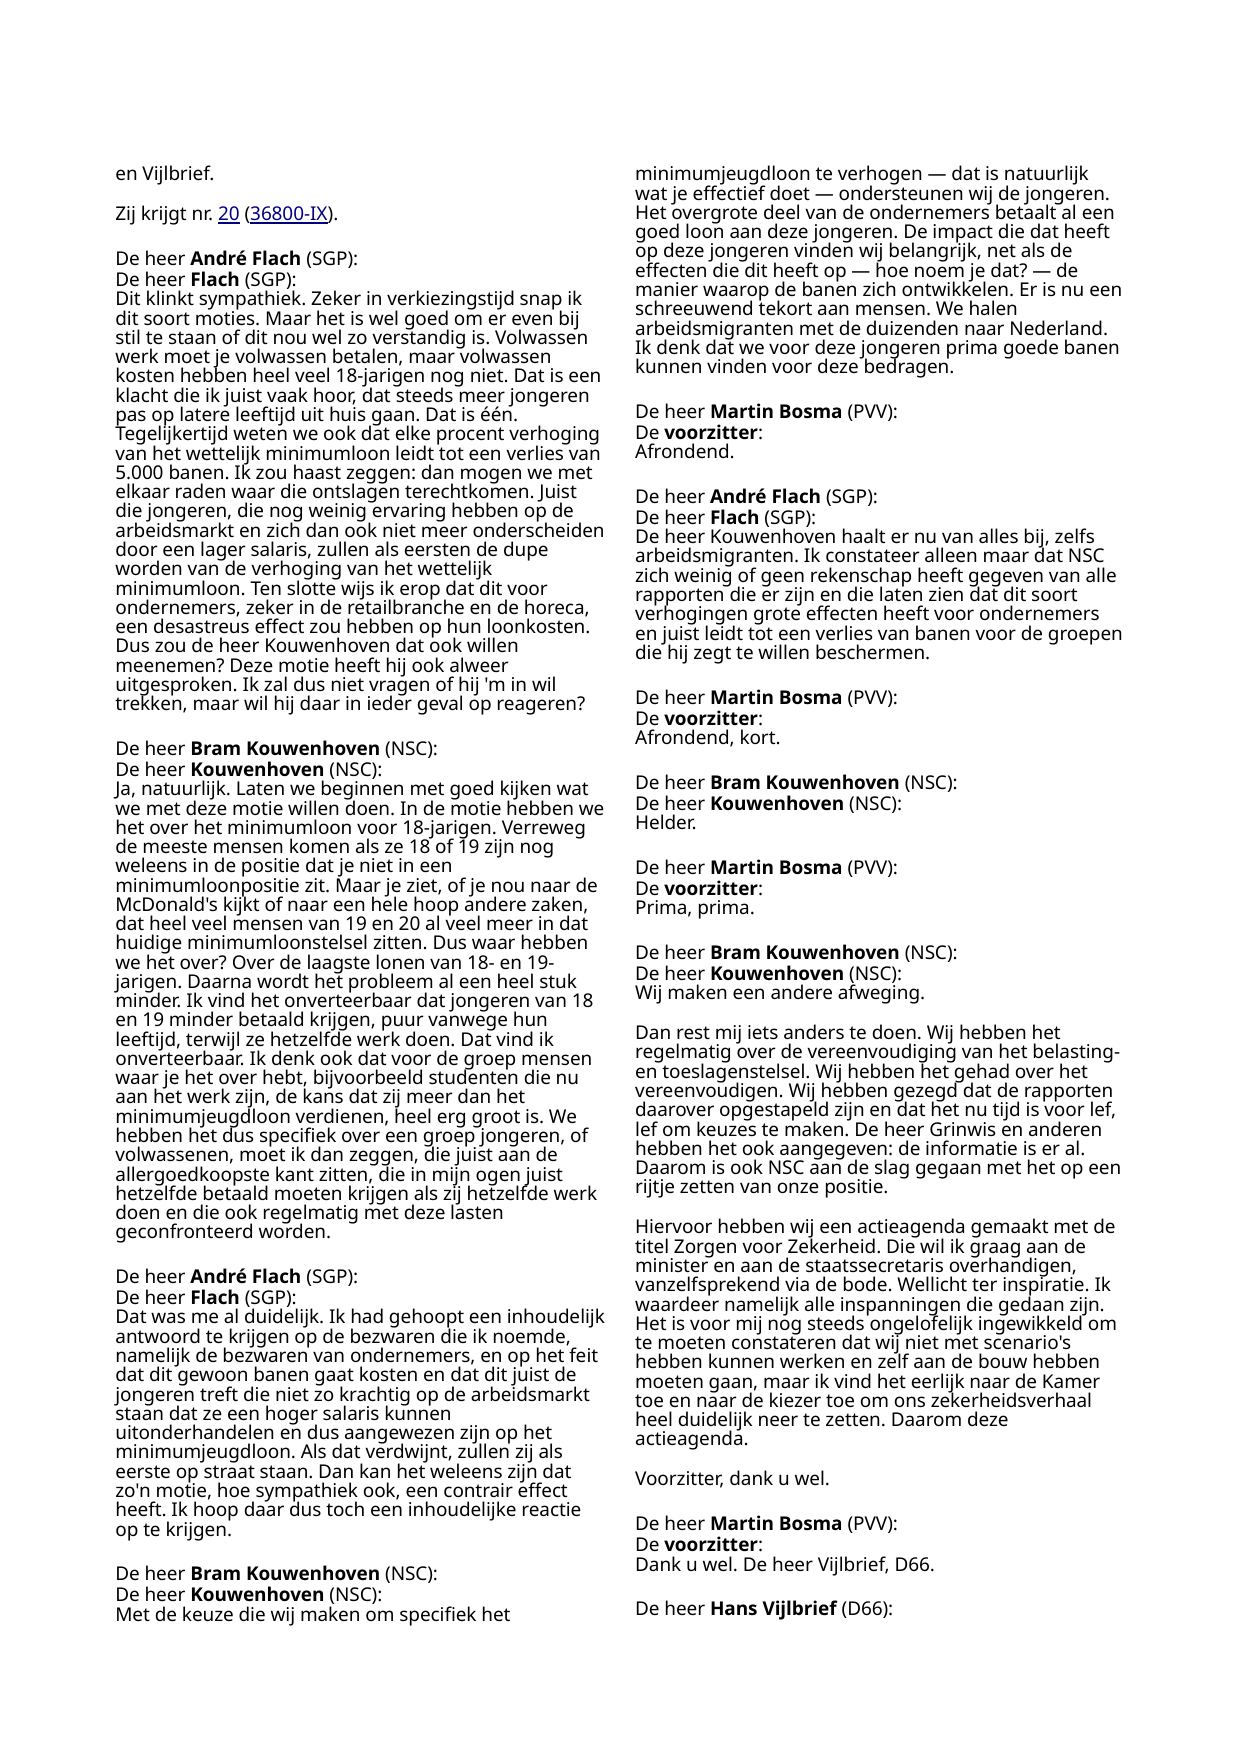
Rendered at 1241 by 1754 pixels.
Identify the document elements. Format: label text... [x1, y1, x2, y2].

text De voorzitter: [635, 710, 1125, 729]
text De heer André Flach (SGP): [115, 1263, 605, 1289]
text De heer Martin Bosma (PVV): [635, 854, 1125, 880]
text De heer Kouwenhoven (NSC): [115, 1586, 605, 1606]
text Afrondend, kort. [635, 729, 1125, 748]
text De voorzitter: [635, 1536, 1125, 1556]
text De voorzitter: [635, 880, 1125, 899]
text De heer Flach (SGP): [115, 271, 605, 290]
text De heer Kouwenhoven (NSC): [115, 761, 605, 780]
text De heer André Flach (SGP): [635, 483, 1125, 509]
text De heer Kouwenhoven (NSC): [635, 795, 1125, 814]
text Afrondend. [635, 443, 1125, 462]
text Hiervoor hebben wij een actieagenda gemaakt met de titel Zorgen voor Zekerheid. Die wil ik graag aan de minister en aan de staatssecretaris overhandigen, vanzelfsprekend via de bode. Wellicht ter inspiratie. Ik waardeer namelijk alle inspanningen die gedaan zijn. Het is voor mij nog steeds ongelofelijk ingewikkeld om te moeten constateren dat wij niet met scenario's hebben kunnen werken en zelf aan de bouw hebben moeten gaan, maar ik vind het eerlijk naar de Kamer toe en naar de kiezer toe om ons zekerheidsverhaal heel duidelijk neer te zetten. Daarom deze actieagenda. [635, 1218, 1125, 1450]
text Dit klinkt sympathiek. Zeker in verkiezingstijd snap ik dit soort moties. Maar het is wel goed om er even bij stil te staan of dit nou wel zo verstandig is. Volwassen werk moet je volwassen betalen, maar volwassen kosten hebben heel veel 18-jarigen nog niet. Dat is een klacht die ik juist vaak hoor, dat steeds meer jongeren pas op latere leeftijd uit huis gaan. Dat is één. Tegelijkertijd weten we ook dat elke procent verhoging van het wettelijk minimumloon leidt tot een verlies van 5.000 banen. Ik zou haast zeggen: dan mogen we met elkaar raden waar die ontslagen terechtkomen. Juist die jongeren, die nog weinig ervaring hebben op de arbeidsmarkt en zich dan ook niet meer onderscheiden door een lager salaris, zullen als eersten de dupe worden van de verhoging van het wettelijk minimumloon. Ten slotte wijs ik erop dat dit voor ondernemers, zeker in de retailbranche en de horeca, een desastreus effect zou hebben op hun loonkosten. Dus zou de heer Kouwenhoven dat ook willen meenemen? Deze motie heeft hij ook alweer uitgesproken. Ik zal dus niet vragen of hij 'm in wil trekken, maar wil hij daar in ieder geval op reageren? [115, 290, 605, 714]
text Dat was me al duidelijk. Ik had gehoopt een inhoudelijk antwoord te krijgen op de bezwaren die ik noemde, namelijk de bezwaren van ondernemers, en op het feit dat dit gewoon banen gaat kosten en dat dit juist de jongeren treft die niet zo krachtig op de arbeidsmarkt staan dat ze een hoger salaris kunnen uitonderhandelen en dus aangewezen zijn op het minimumjeugdloon. Als dat verdwijnt, zullen zij als eerste op straat staan. Dan kan het weleens zijn dat zo'n motie, hoe sympathiek ook, een contrair effect heeft. Ik hoop daar dus toch een inhoudelijke reactie op te krijgen. [115, 1308, 605, 1540]
text De heer Bram Kouwenhoven (NSC): [115, 735, 605, 761]
text Wij maken een andere afweging. [635, 984, 1125, 1003]
text De heer Kouwenhoven haalt er nu van alles bij, zelfs arbeidsmigranten. Ik constateer alleen maar dat NSC zich weinig of geen rekenschap heeft gegeven van alle rapporten die er zijn en die laten zien dat dit soort verhogingen grote effecten heeft voor ondernemers en juist leidt tot een verlies van banen voor de groepen die hij zegt te willen beschermen. [635, 528, 1125, 663]
text De heer Martin Bosma (PVV): [635, 398, 1125, 424]
text minimumjeugdloon te verhogen — dat is natuurlijk wat je effectief doet — ondersteunen wij de jongeren. Het overgrote deel van de ondernemers betaalt al een goed loon aan deze jongeren. De impact die dat heeft op deze jongeren vinden wij belangrijk, net als de effecten die dit heeft op — hoe noem je dat? — de manier waarop de banen zich ontwikkelen. Er is nu een schreeuwend tekort aan mensen. We halen arbeidsmigranten met de duizenden naar Nederland. Ik denk dat we voor deze jongeren prima goede banen kunnen vinden voor deze bedragen. [635, 165, 1125, 377]
text De heer Hans Vijlbrief (D66): [635, 1596, 1125, 1621]
text De heer Flach (SGP): [115, 1289, 605, 1308]
text De heer Flach (SGP): [635, 509, 1125, 528]
text De heer Bram Kouwenhoven (NSC): [635, 939, 1125, 965]
text Dank u wel. De heer Vijlbrief, D66. [635, 1556, 1125, 1575]
text De heer Bram Kouwenhoven (NSC): [635, 769, 1125, 795]
text De heer Bram Kouwenhoven (NSC): [115, 1561, 605, 1586]
text De heer Kouwenhoven (NSC): [635, 965, 1125, 984]
text Met de keuze die wij maken om specifiek het [115, 1606, 605, 1625]
text Zij krijgt nr. 20 (36800-IX). [115, 205, 605, 224]
text en Vijlbrief. [115, 165, 605, 184]
text Voorzitter, dank u wel. [635, 1470, 1125, 1490]
text De heer Martin Bosma (PVV): [635, 684, 1125, 710]
text Helder. [635, 814, 1125, 833]
text Ja, natuurlijk. Laten we beginnen met goed kijken wat we met deze motie willen doen. In de motie hebben we het over het minimumloon voor 18-jarigen. Verreweg de meeste mensen komen als ze 18 of 19 zijn nog weleens in de positie dat je niet in een minimumloonpositie zit. Maar je ziet, of je nou naar de McDonald's kijkt of naar een hele hoop andere zaken, dat heel veel mensen van 19 en 20 al veel meer in dat huidige minimumloonstelsel zitten. Dus waar hebben we het over? Over de laagste lonen van 18- en 19-jarigen. Daarna wordt het probleem al een heel stuk minder. Ik vind het onverteerbaar dat jongeren van 18 en 19 minder betaald krijgen, puur vanwege hun leeftijd, terwijl ze hetzelfde werk doen. Dat vind ik onverteerbaar. Ik denk ook dat voor de groep mensen waar je het over hebt, bijvoorbeeld studenten die nu aan het werk zijn, de kans dat zij meer dan het minimumjeugdloon verdienen, heel erg groot is. We hebben het dus specifiek over een groep jongeren, of volwassenen, moet ik dan zeggen, die juist aan de allergoedkoopste kant zitten, die in mijn ogen juist hetzelfde betaald moeten krijgen als zij hetzelfde werk doen en die ook regelmatig met deze lasten geconfronteerd worden. [115, 780, 605, 1243]
text Dan rest mij iets anders te doen. Wij hebben het regelmatig over de vereenvoudiging van het belasting- en toeslagenstelsel. Wij hebben het gehad over het vereenvoudigen. Wij hebben gezegd dat de rapporten daarover opgestapeld zijn en dat het nu tijd is voor lef, lef om keuzes te maken. De heer Grinwis en anderen hebben het ook aangegeven: de informatie is er al. Daarom is ook NSC aan de slag gegaan met het op een rijtje zetten van onze positie. [635, 1024, 1125, 1198]
text Prima, prima. [635, 899, 1125, 918]
text De heer André Flach (SGP): [115, 245, 605, 271]
text De heer Martin Bosma (PVV): [635, 1511, 1125, 1536]
text De voorzitter: [635, 424, 1125, 443]
